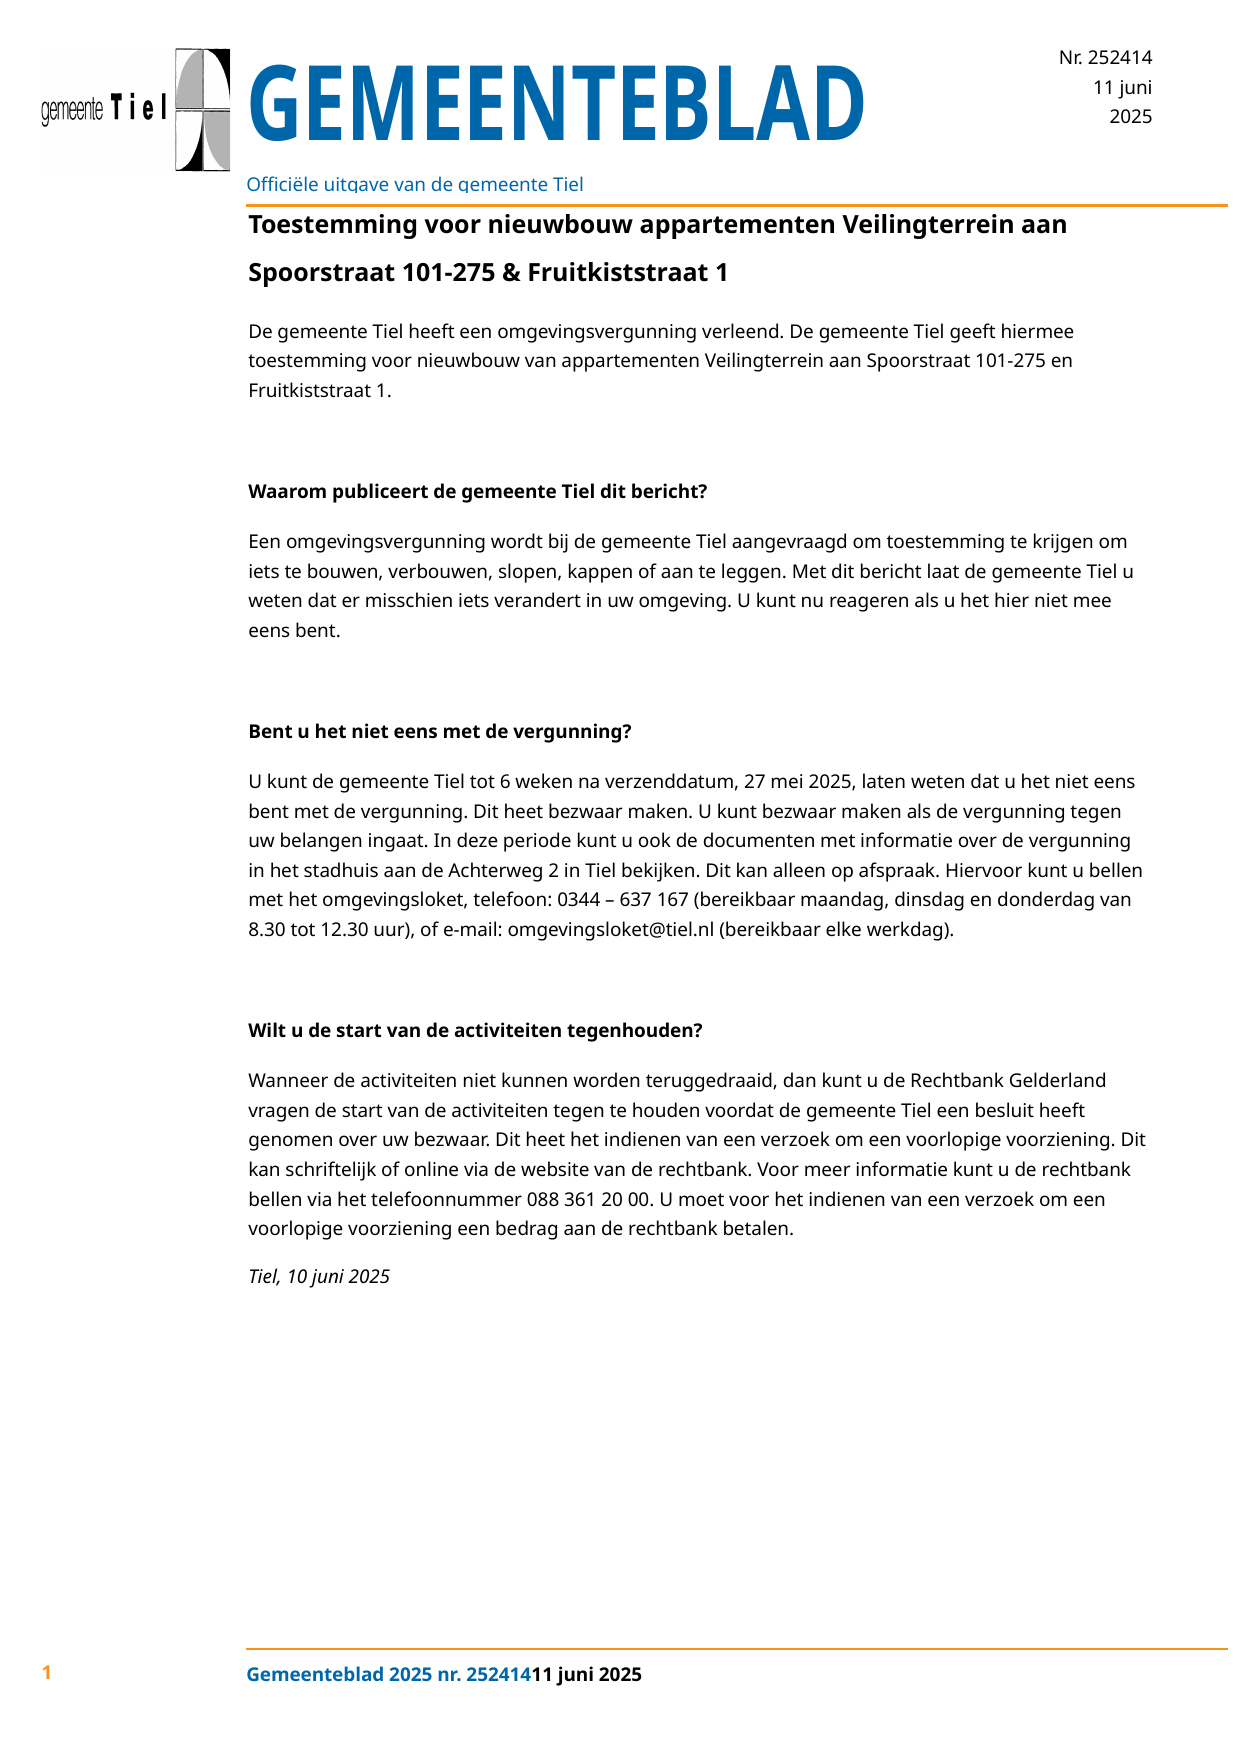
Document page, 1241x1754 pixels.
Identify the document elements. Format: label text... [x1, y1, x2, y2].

text Een omgevingsvergunning wordt bij de gemeente Tiel aangevraagd om toestemming te krijgen om iets te bouwen, verbouwen, slopen, kappen of aan te leggen. Met dit bericht laat de gemeente Tiel u weten dat er misschien iets verandert in uw omgeving. U kunt nu reageren als u het hier niet mee eens bent. [248, 528, 1152, 643]
text De gemeente Tiel heeft een omgevingsvergunning verleend. De gemeente Tiel geeft hiermee toestemming voor nieuwbouw van appartementen Veilingterrein aan Spoorstraat 101-275 en Fruitkiststraat 1. [248, 318, 1152, 403]
text U kunt de gemeente Tiel tot 6 weken na verzenddatum, 27 mei 2025, laten weten dat u het niet eens bent met de vergunning. Dit heet bezwaar maken. U kunt bezwaar maken als de vergunning tegen uw belangen ingaat. In deze periode kunt u ook de documenten met informatie over de vergunning in het stadhuis aan de Achterweg 2 in Tiel bekijken. Dit kan alleen op afspraak. Hiervoor kunt u bellen met het omgevingsloket, telefoon: 0344 – 637 167 (bereikbaar maandag, dinsdag en donderdag van 8.30 tot 12.30 uur), of e-mail: omgevingsloket@tiel.nl (bereikbaar elke werkdag). [248, 768, 1152, 942]
text Tiel, 10 juni 2025 [248, 1263, 1152, 1289]
picture [41, 47, 231, 172]
text Toestemming voor nieuwbouw appartementen Veilingterrein aan Spoorstraat 101-275 & Fruitkiststraat 1 [248, 207, 1152, 288]
text Wilt u de start van de activiteiten tegenhouden? [248, 1017, 1152, 1043]
text Bent u het niet eens met de vergunning? [248, 718, 1152, 744]
text Wanneer de activiteiten niet kunnen worden teruggedraaid, dan kunt u de Rechtbank Gelderland vragen de start van de activiteiten tegen te houden voordat de gemeente Tiel een besluit heeft genomen over uw bezwaar. Dit heet het indienen van een verzoek om een voorlopige voorziening. Dit kan schriftelijk of online via de website van de rechtbank. Voor meer informatie kunt u de rechtbank bellen via het telefoonnummer 088 361 20 00. U moet voor het indienen van een verzoek om een voorlopige voorziening een bedrag aan de rechtbank betalen. [248, 1067, 1152, 1241]
text Waarom publiceert de gemeente Tiel dit bericht? [248, 478, 1152, 504]
